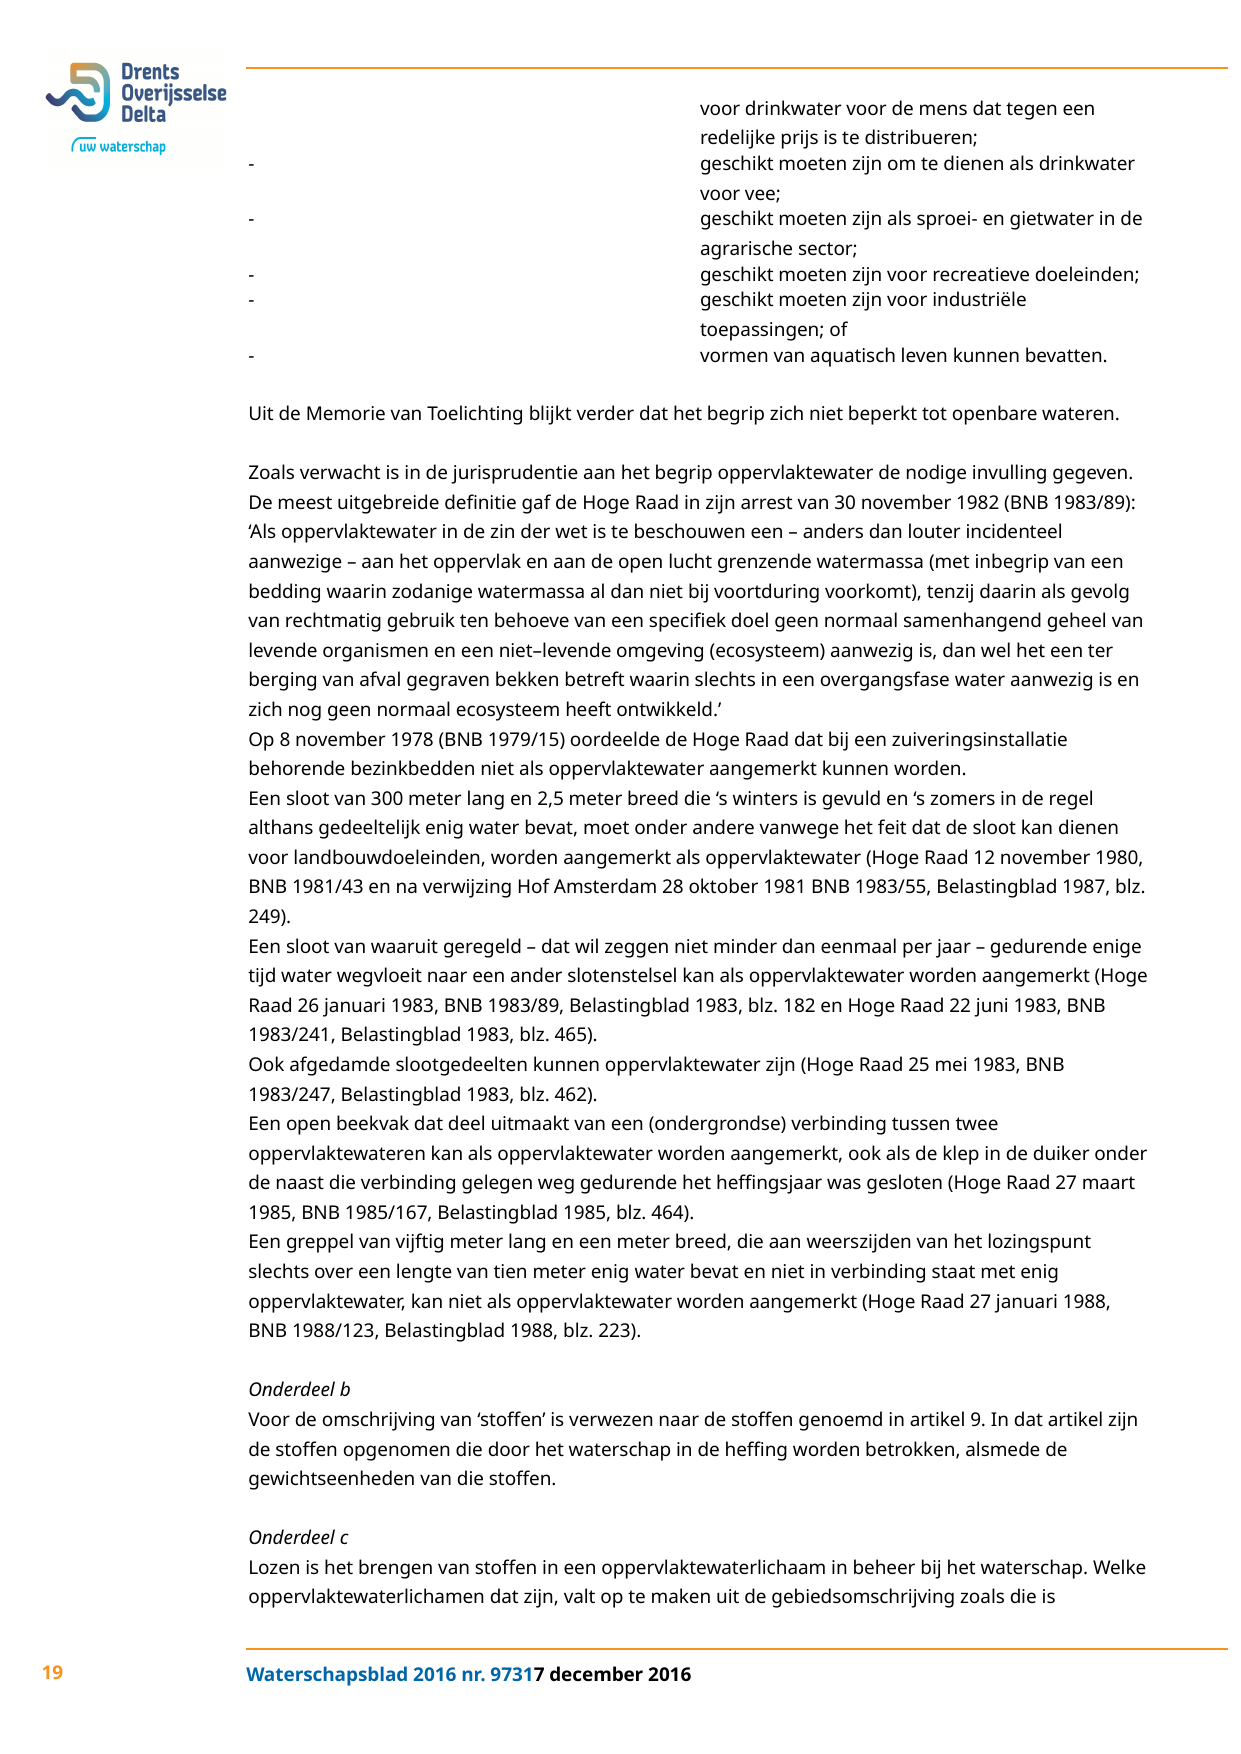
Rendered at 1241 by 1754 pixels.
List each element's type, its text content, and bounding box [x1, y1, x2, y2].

text Uit de Memorie van Toelichting blijkt verder dat het begrip zich niet beperkt tot openbare wateren. [248, 400, 1152, 426]
text Onderdeel b [248, 1377, 1152, 1402]
text Op 8 november 1978 (BNB 1979/15) oordeelde de Hoge Raad dat bij een zuiveringsinstallatie behorende bezinkbedden niet als oppervlaktewater aangemerkt kunnen worden. [248, 726, 1152, 781]
text Voor de omschrijving van ‘stoffen’ is verwezen naar de stoffen genoemd in artikel 9. In dat artikel zijn de stoffen opgenomen die door het waterschap in de heffing worden betrokken, alsmede de gewichtseenheden van die stoffen. [248, 1406, 1152, 1491]
table_header - [248, 95, 700, 150]
table_cell vormen van aquatisch leven kunnen bevatten. [700, 342, 1152, 367]
table_cell geschikt moeten zijn als sproei- en gietwater in de agrarische sector; [700, 205, 1152, 261]
table_cell - [248, 261, 700, 286]
table_cell geschikt moeten zijn om te dienen als drinkwater voor vee; [700, 150, 1152, 205]
table_cell - [248, 286, 700, 342]
text Een sloot van 300 meter lang en 2,5 meter breed die ‘s winters is gevuld en ‘s zomers in de regel althans gedeeltelijk enig water bevat, moet onder andere vanwege het feit dat de sloot kan dienen voor landbouwdoeleinden, worden aangemerkt als oppervlaktewater (Hoge Raad 12 november 1980, BNB 1981/43 en na verwijzing Hof Amsterdam 28 oktober 1981 BNB 1983/55, Belastingblad 1987, blz. 249). [248, 785, 1152, 929]
text Een open beekvak dat deel uitmaakt van een (ondergrondse) verbinding tussen twee oppervlaktewateren kan als oppervlaktewater worden aangemerkt, ook als de klep in de duiker onder de naast die verbinding gelegen weg gedurende het heffingsjaar was gesloten (Hoge Raad 27 maart 1985, BNB 1985/167, Belastingblad 1985, blz. 464). [248, 1110, 1152, 1225]
table_cell - [248, 205, 700, 261]
text Een sloot van waaruit geregeld – dat wil zeggen niet minder dan eenmaal per jaar – gedurende enige tijd water wegvloeit naar een ander slotenstelsel kan als oppervlaktewater worden aangemerkt (Hoge Raad 26 januari 1983, BNB 1983/89, Belastingblad 1983, blz. 182 en Hoge Raad 22 juni 1983, BNB 1983/241, Belastingblad 1983, blz. 465). [248, 933, 1152, 1047]
table_cell - [248, 342, 700, 367]
picture [41, 47, 231, 172]
table_cell geschikt moeten zijn voor recreatieve doeleinden; [700, 261, 1152, 286]
text ‘Als oppervlaktewater in de zin der wet is te beschouwen een – anders dan louter incidenteel aanwezige – aan het oppervlak en aan de open lucht grenzende watermassa (met inbegrip van een bedding waarin zodanige watermassa al dan niet bij voortduring voorkomt), tenzij daarin als gevolg van rechtmatig gebruik ten behoeve van een specifiek doel geen normaal samenhangend geheel van levende organismen en een niet–levende omgeving (ecosysteem) aanwezig is, dan wel het een ter berging van afval gegraven bekken betreft waarin slechts in een overgangsfase water aanwezig is en zich nog geen normaal ecosysteem heeft ontwikkeld.’ [248, 519, 1152, 722]
text Een greppel van vijftig meter lang en een meter breed, die aan weerszijden van het lozingspunt slechts over een lengte van tien meter enig water bevat en niet in verbinding staat met enig oppervlaktewater, kan niet als oppervlaktewater worden aangemerkt (Hoge Raad 27 januari 1988, BNB 1988/123, Belastingblad 1988, blz. 223). [248, 1229, 1152, 1343]
table_header voor drinkwater voor de mens dat tegen een redelijke prijs is te distribueren; [700, 95, 1152, 150]
text Onderdeel c [248, 1524, 1152, 1550]
text Ook afgedamde slootgedeelten kunnen oppervlaktewater zijn (Hoge Raad 25 mei 1983, BNB 1983/247, Belastingblad 1983, blz. 462). [248, 1051, 1152, 1106]
text Zoals verwacht is in de jurisprudentie aan het begrip oppervlaktewater de nodige invulling gegeven. De meest uitgebreide definitie gaf de Hoge Raad in zijn arrest van 30 november 1982 (BNB 1983/89): [248, 459, 1152, 515]
table_cell geschikt moeten zijn voor industriële toepassingen; of [700, 286, 1152, 342]
text Lozen is het brengen van stoffen in een oppervlaktewaterlichaam in beheer bij het waterschap. Welke oppervlaktewaterlichamen dat zijn, valt op te maken uit de gebiedsomschrijving zoals die is [248, 1554, 1152, 1609]
table_cell - [248, 150, 700, 205]
